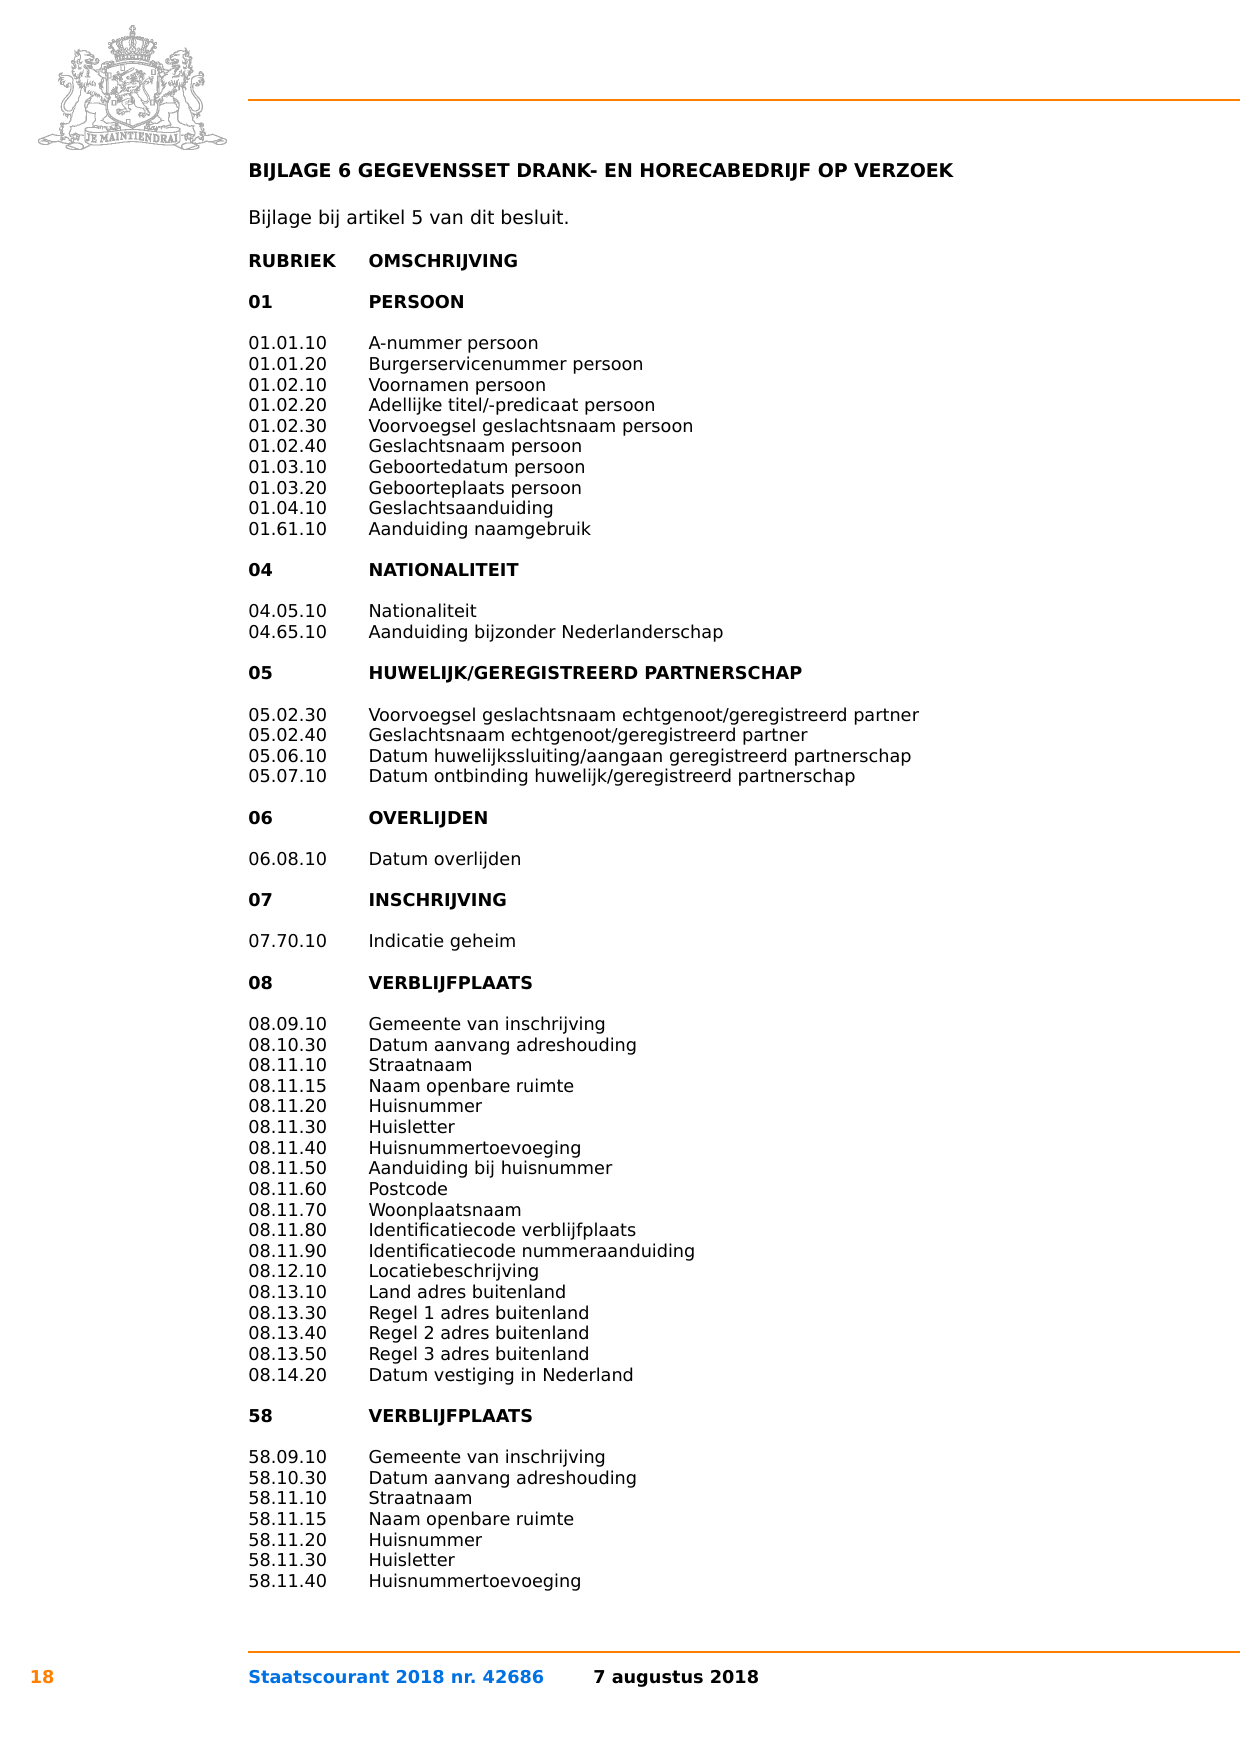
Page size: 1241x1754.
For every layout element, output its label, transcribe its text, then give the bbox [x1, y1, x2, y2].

table_cell Voorvoegsel geslachtsnaam echtgenoot/geregistreerd partner [363, 705, 1163, 725]
table_cell [363, 911, 1163, 931]
table_cell Geslachtsnaam echtgenoot/geregistreerd partner [363, 725, 1163, 746]
table_cell VERBLIJFPLAATS [363, 973, 1163, 993]
table_cell 01.01.20 [248, 354, 362, 374]
table_cell Datum vestiging in Nederland [363, 1365, 1163, 1385]
table_cell 08.11.10 [248, 1055, 362, 1076]
table_cell 08.10.30 [248, 1035, 362, 1055]
table_cell Huisnummer [363, 1096, 1163, 1117]
table_cell [248, 993, 362, 1014]
table_cell OVERLIJDEN [363, 808, 1163, 828]
table_cell Naam openbare ruimte [363, 1509, 1163, 1529]
table_cell 08.11.40 [248, 1138, 362, 1158]
table_cell Identificatiecode verblijfplaats [363, 1220, 1163, 1241]
table_cell [248, 787, 362, 808]
table_header OMSCHRIJVING [363, 251, 1163, 271]
table_cell Naam openbare ruimte [363, 1076, 1163, 1096]
table_cell [363, 643, 1163, 663]
table_cell Gemeente van inschrijving [363, 1014, 1163, 1034]
table_cell 08.13.40 [248, 1323, 362, 1344]
table_cell NATIONALITEIT [363, 560, 1163, 581]
table_cell 05.06.10 [248, 746, 362, 766]
table_header RUBRIEK [248, 251, 362, 271]
table_cell 04 [248, 560, 362, 581]
table_cell 08.11.50 [248, 1158, 362, 1179]
table_cell 05 [248, 663, 362, 684]
table_cell [363, 952, 1163, 973]
table_cell 01 [248, 292, 362, 313]
table_cell Aanduiding bijzonder Nederlanderschap [363, 622, 1163, 643]
table_cell Geslachtsnaam persoon [363, 436, 1163, 457]
table_cell [363, 313, 1163, 333]
table_cell [363, 787, 1163, 808]
table_cell Straatnaam [363, 1488, 1163, 1509]
table_cell 07 [248, 890, 362, 911]
table_cell Nationaliteit [363, 601, 1163, 622]
table_cell 08.14.20 [248, 1365, 362, 1385]
table_cell 58.11.10 [248, 1488, 362, 1509]
table_cell Datum ontbinding huwelijk/geregistreerd partnerschap [363, 766, 1163, 787]
table_cell Gemeente van inschrijving [363, 1447, 1163, 1468]
table_cell Huisletter [363, 1117, 1163, 1138]
table_cell 58.11.20 [248, 1530, 362, 1550]
table_cell 05.02.30 [248, 705, 362, 725]
table_cell 08.11.30 [248, 1117, 362, 1138]
table_cell Geboortedatum persoon [363, 457, 1163, 478]
table_cell [363, 684, 1163, 704]
picture [38, 25, 227, 150]
table_cell Aanduiding naamgebruik [363, 519, 1163, 539]
table_cell 58.11.30 [248, 1550, 362, 1571]
table_cell [248, 271, 362, 292]
table_cell Identificatiecode nummeraanduiding [363, 1241, 1163, 1261]
table_cell 01.02.30 [248, 416, 362, 436]
table_cell Adellijke titel/-predicaat persoon [363, 395, 1163, 416]
table_cell 01.61.10 [248, 519, 362, 539]
table_cell 08.09.10 [248, 1014, 362, 1034]
table_cell Datum aanvang adreshouding [363, 1035, 1163, 1055]
table_cell 08.11.20 [248, 1096, 362, 1117]
table_cell Geboorteplaats persoon [363, 478, 1163, 498]
table_cell Huisletter [363, 1550, 1163, 1571]
table_cell 08 [248, 973, 362, 993]
table_cell Datum huwelijkssluiting/aangaan geregistreerd partnerschap [363, 746, 1163, 766]
table_cell [363, 540, 1163, 560]
table_cell [363, 581, 1163, 601]
table_cell [363, 870, 1163, 890]
table_cell 01.02.10 [248, 375, 362, 395]
table_cell Datum overlijden [363, 849, 1163, 869]
table_cell 01.01.10 [248, 333, 362, 354]
table_cell 08.11.15 [248, 1076, 362, 1096]
table_cell 58.10.30 [248, 1468, 362, 1488]
table_cell Regel 2 adres buitenland [363, 1323, 1163, 1344]
table_cell [363, 993, 1163, 1014]
table_cell Voornamen persoon [363, 375, 1163, 395]
table_cell [363, 828, 1163, 849]
table_cell Burgerservicenummer persoon [363, 354, 1163, 374]
table_cell 08.11.70 [248, 1200, 362, 1220]
table_cell [248, 870, 362, 890]
table_cell Huisnummertoevoeging [363, 1138, 1163, 1158]
table_cell 58.09.10 [248, 1447, 362, 1468]
subtitle BIJLAGE 6 GEGEVENSSET DRANK- EN HORECABEDRIJF OP VERZOEK [248, 160, 1163, 182]
table_cell 01.03.20 [248, 478, 362, 498]
table_cell Locatiebeschrijving [363, 1261, 1163, 1282]
table_cell Postcode [363, 1179, 1163, 1199]
table_cell 08.12.10 [248, 1261, 362, 1282]
table_cell PERSOON [363, 292, 1163, 313]
table_cell Regel 3 adres buitenland [363, 1344, 1163, 1364]
table_cell 01.04.10 [248, 498, 362, 519]
table_cell INSCHRIJVING [363, 890, 1163, 911]
table_cell Huisnummertoevoeging [363, 1571, 1163, 1591]
table_cell [248, 684, 362, 704]
table_cell [248, 911, 362, 931]
table_cell Regel 1 adres buitenland [363, 1303, 1163, 1323]
table_cell 58.11.40 [248, 1571, 362, 1591]
table_cell 58 [248, 1406, 362, 1426]
table_cell [363, 1426, 1163, 1447]
table_cell Straatnaam [363, 1055, 1163, 1076]
table_cell 08.11.60 [248, 1179, 362, 1199]
text Bijlage bij artikel 5 van dit besluit. [248, 207, 1163, 229]
table_cell [248, 313, 362, 333]
table_cell 08.11.80 [248, 1220, 362, 1241]
table_cell 05.07.10 [248, 766, 362, 787]
table_cell 08.11.90 [248, 1241, 362, 1261]
table_cell 05.02.40 [248, 725, 362, 746]
table_cell Huisnummer [363, 1530, 1163, 1550]
table_cell [248, 828, 362, 849]
table_cell 01.02.40 [248, 436, 362, 457]
table_cell 06.08.10 [248, 849, 362, 869]
table_cell [363, 1385, 1163, 1406]
table_cell Woonplaatsnaam [363, 1200, 1163, 1220]
table_cell Aanduiding bij huisnummer [363, 1158, 1163, 1179]
table_cell 04.65.10 [248, 622, 362, 643]
table_cell Land adres buitenland [363, 1282, 1163, 1303]
table_cell [248, 952, 362, 973]
table_cell Datum aanvang adreshouding [363, 1468, 1163, 1488]
table_cell [248, 643, 362, 663]
table_cell Voorvoegsel geslachtsnaam persoon [363, 416, 1163, 436]
table_cell Indicatie geheim [363, 931, 1163, 952]
table_cell [248, 1426, 362, 1447]
table_cell 08.13.10 [248, 1282, 362, 1303]
table_cell HUWELIJK/GEREGISTREERD PARTNERSCHAP [363, 663, 1163, 684]
table_cell VERBLIJFPLAATS [363, 1406, 1163, 1426]
table_cell [248, 540, 362, 560]
table_cell 08.13.30 [248, 1303, 362, 1323]
table_cell 58.11.15 [248, 1509, 362, 1529]
table_cell 04.05.10 [248, 601, 362, 622]
table_cell 01.02.20 [248, 395, 362, 416]
table_cell 06 [248, 808, 362, 828]
table_cell A-nummer persoon [363, 333, 1163, 354]
table_cell [248, 581, 362, 601]
table_cell 07.70.10 [248, 931, 362, 952]
table_cell Geslachtsaanduiding [363, 498, 1163, 519]
table_cell [248, 1385, 362, 1406]
table_cell [363, 271, 1163, 292]
table_cell 01.03.10 [248, 457, 362, 478]
table_cell 08.13.50 [248, 1344, 362, 1364]
